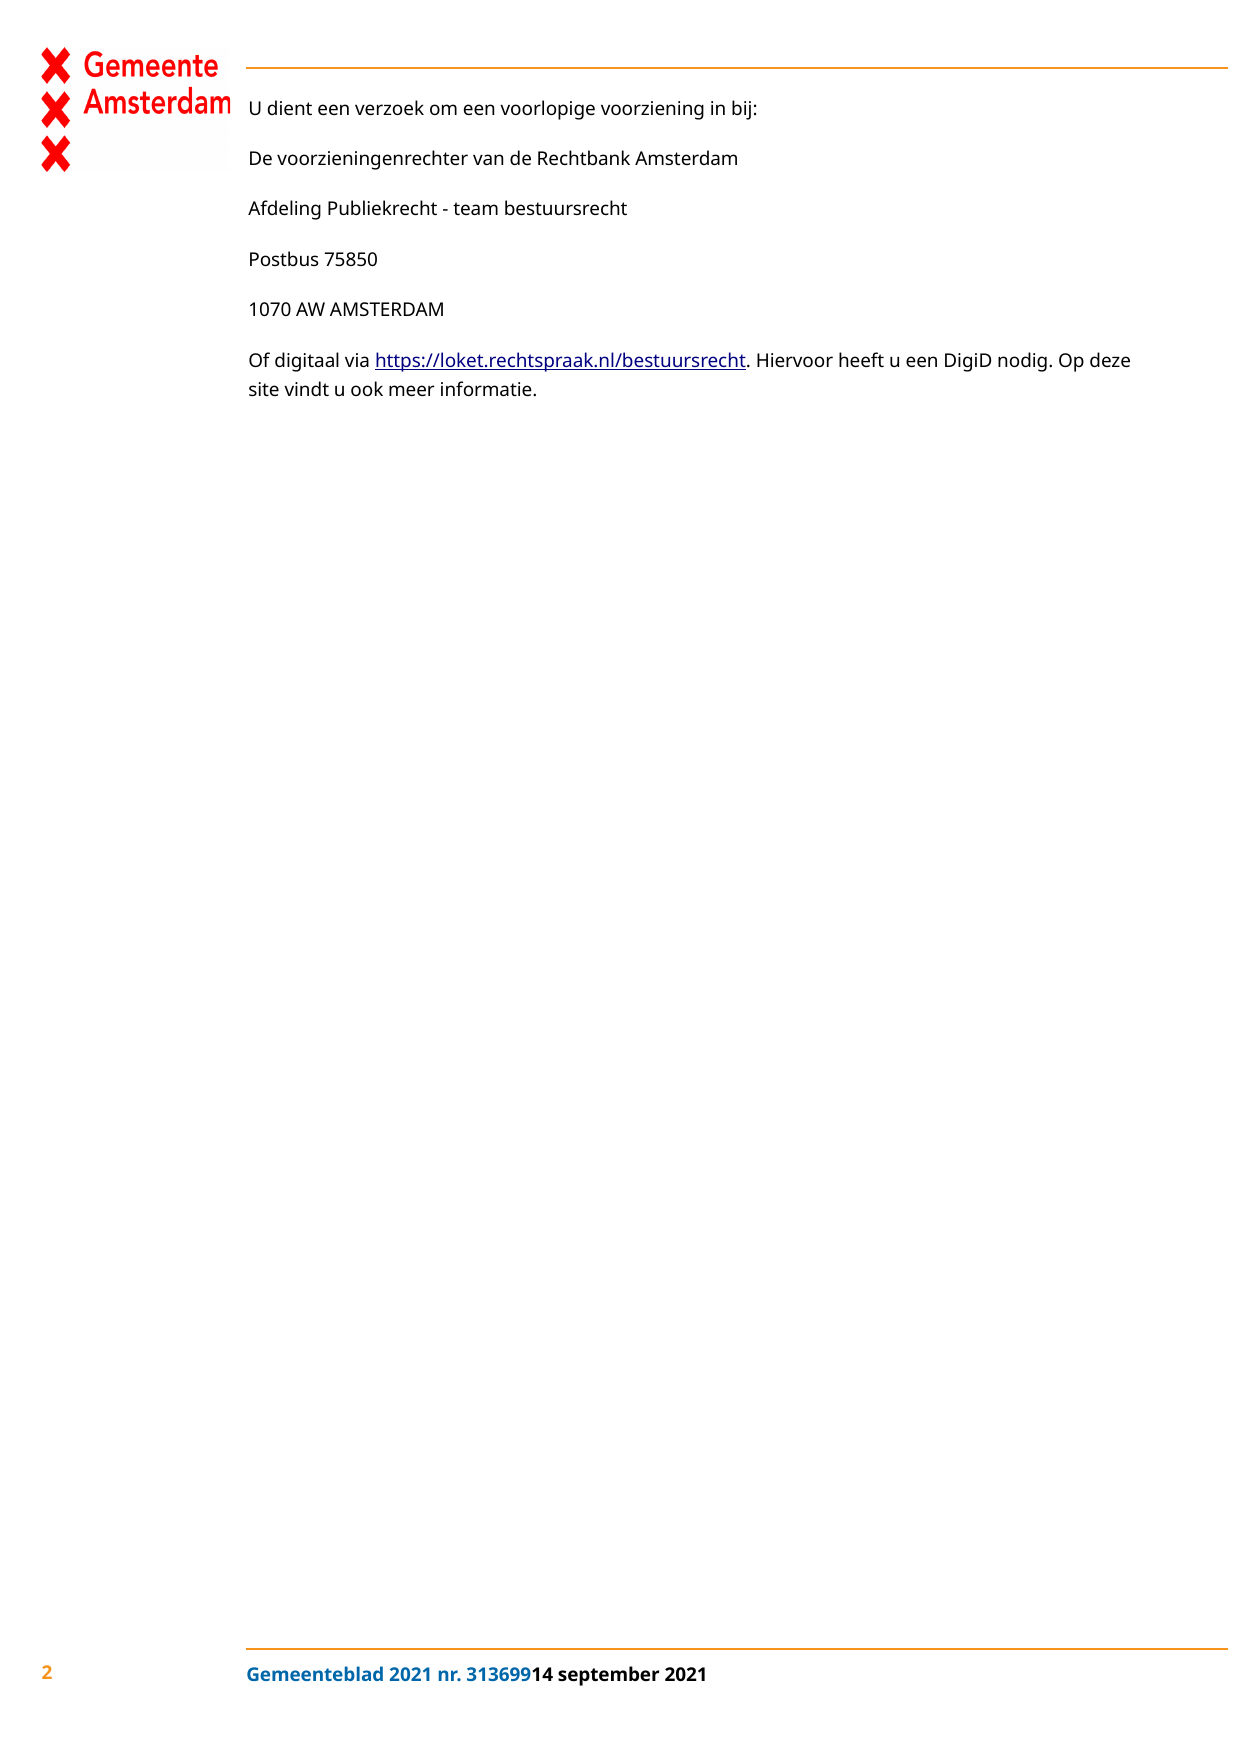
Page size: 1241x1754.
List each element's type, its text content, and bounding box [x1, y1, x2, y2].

text Afdeling Publiekrecht - team bestuursrecht [248, 196, 1152, 221]
text De voorzieningenrechter van de Rechtbank Amsterdam [248, 145, 1152, 171]
picture [41, 47, 231, 172]
text Of digitaal via https://loket.rechtspraak.nl/bestuursrecht. Hiervoor heeft u een DigiD nodig. Op deze site vindt u ook meer informatie. [248, 347, 1152, 402]
text Postbus 75850 [248, 246, 1152, 272]
text U dient een verzoek om een voorlopige voorziening in bij: [248, 95, 1152, 121]
text 1070 AW AMSTERDAM [248, 296, 1152, 322]
